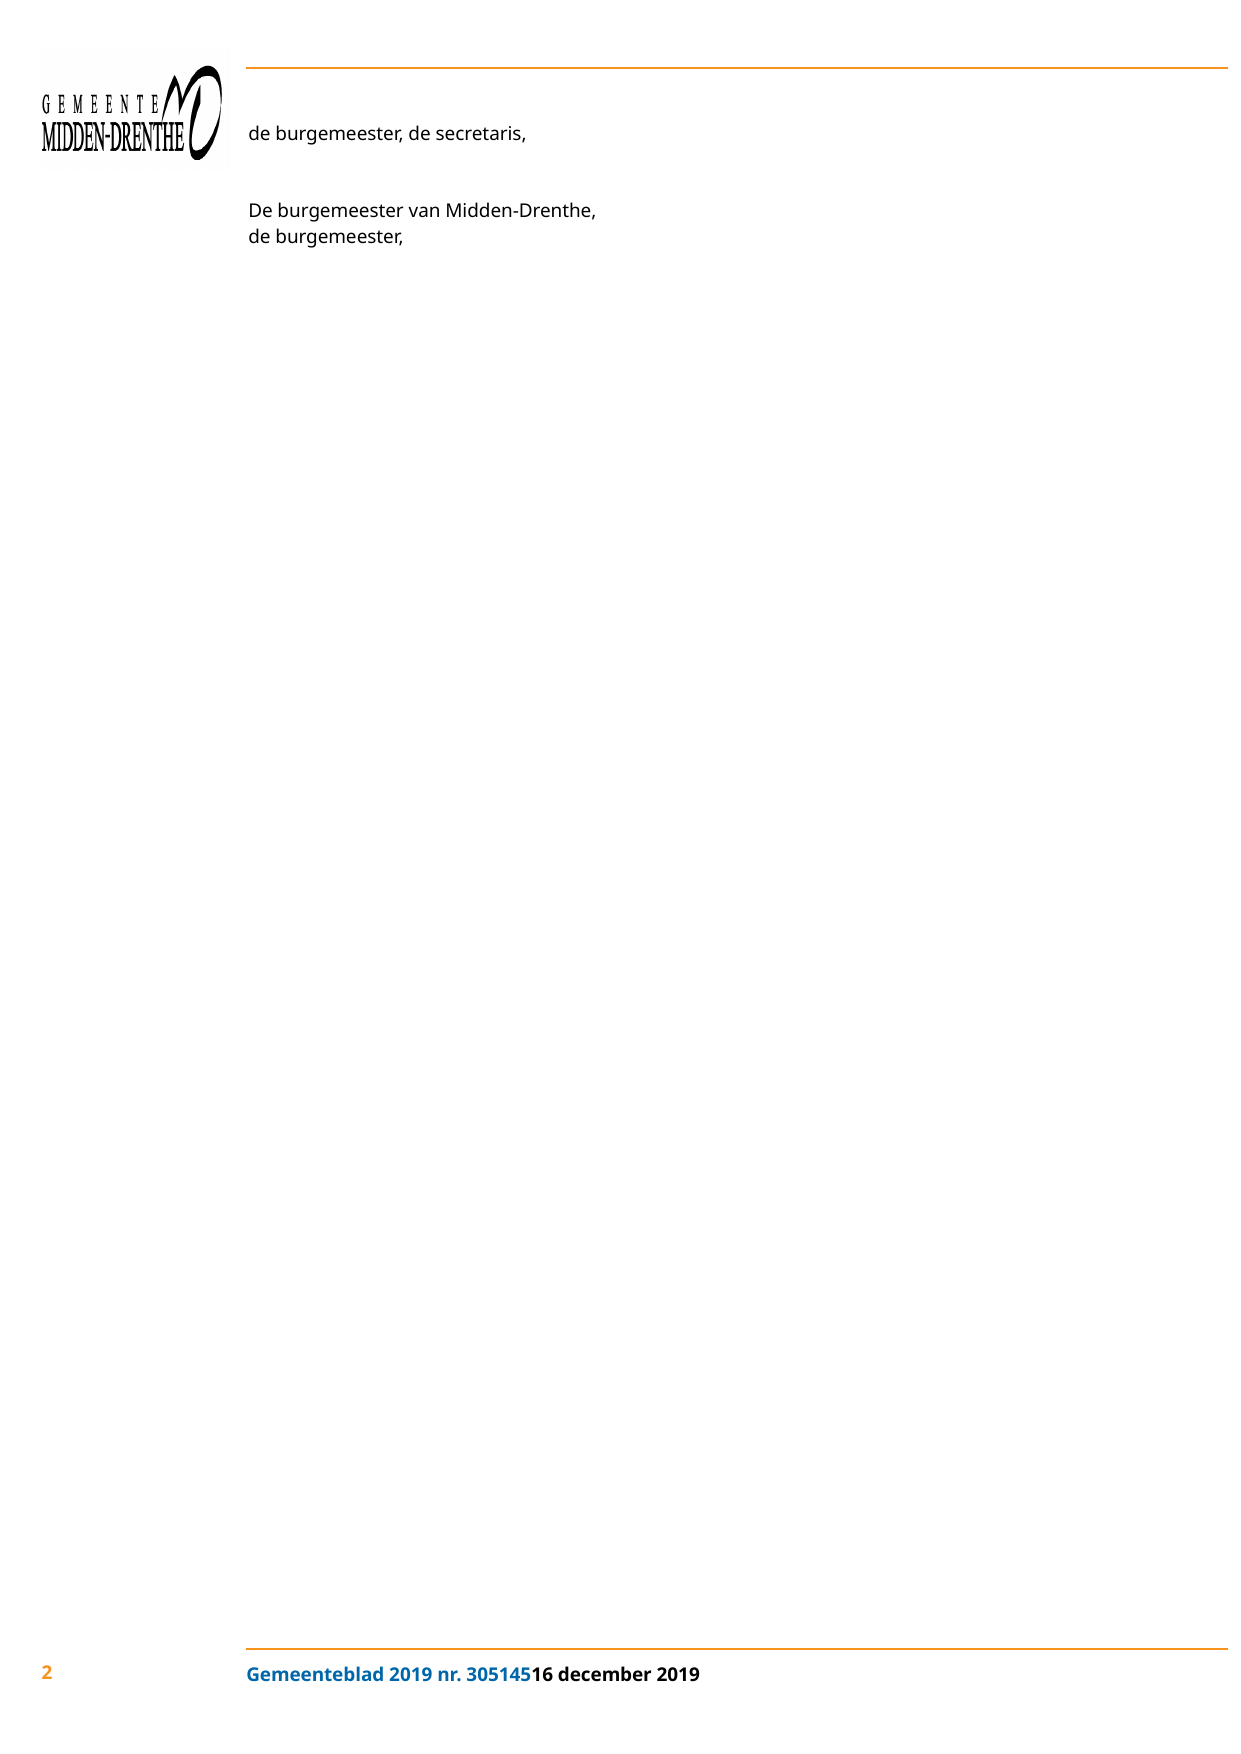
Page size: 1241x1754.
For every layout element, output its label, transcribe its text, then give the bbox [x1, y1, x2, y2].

picture [41, 47, 231, 172]
text De burgemeester van Midden-Drenthe, [248, 198, 1152, 223]
text de burgemeester, de secretaris, [248, 121, 1152, 146]
text de burgemeester, [248, 223, 1152, 249]
